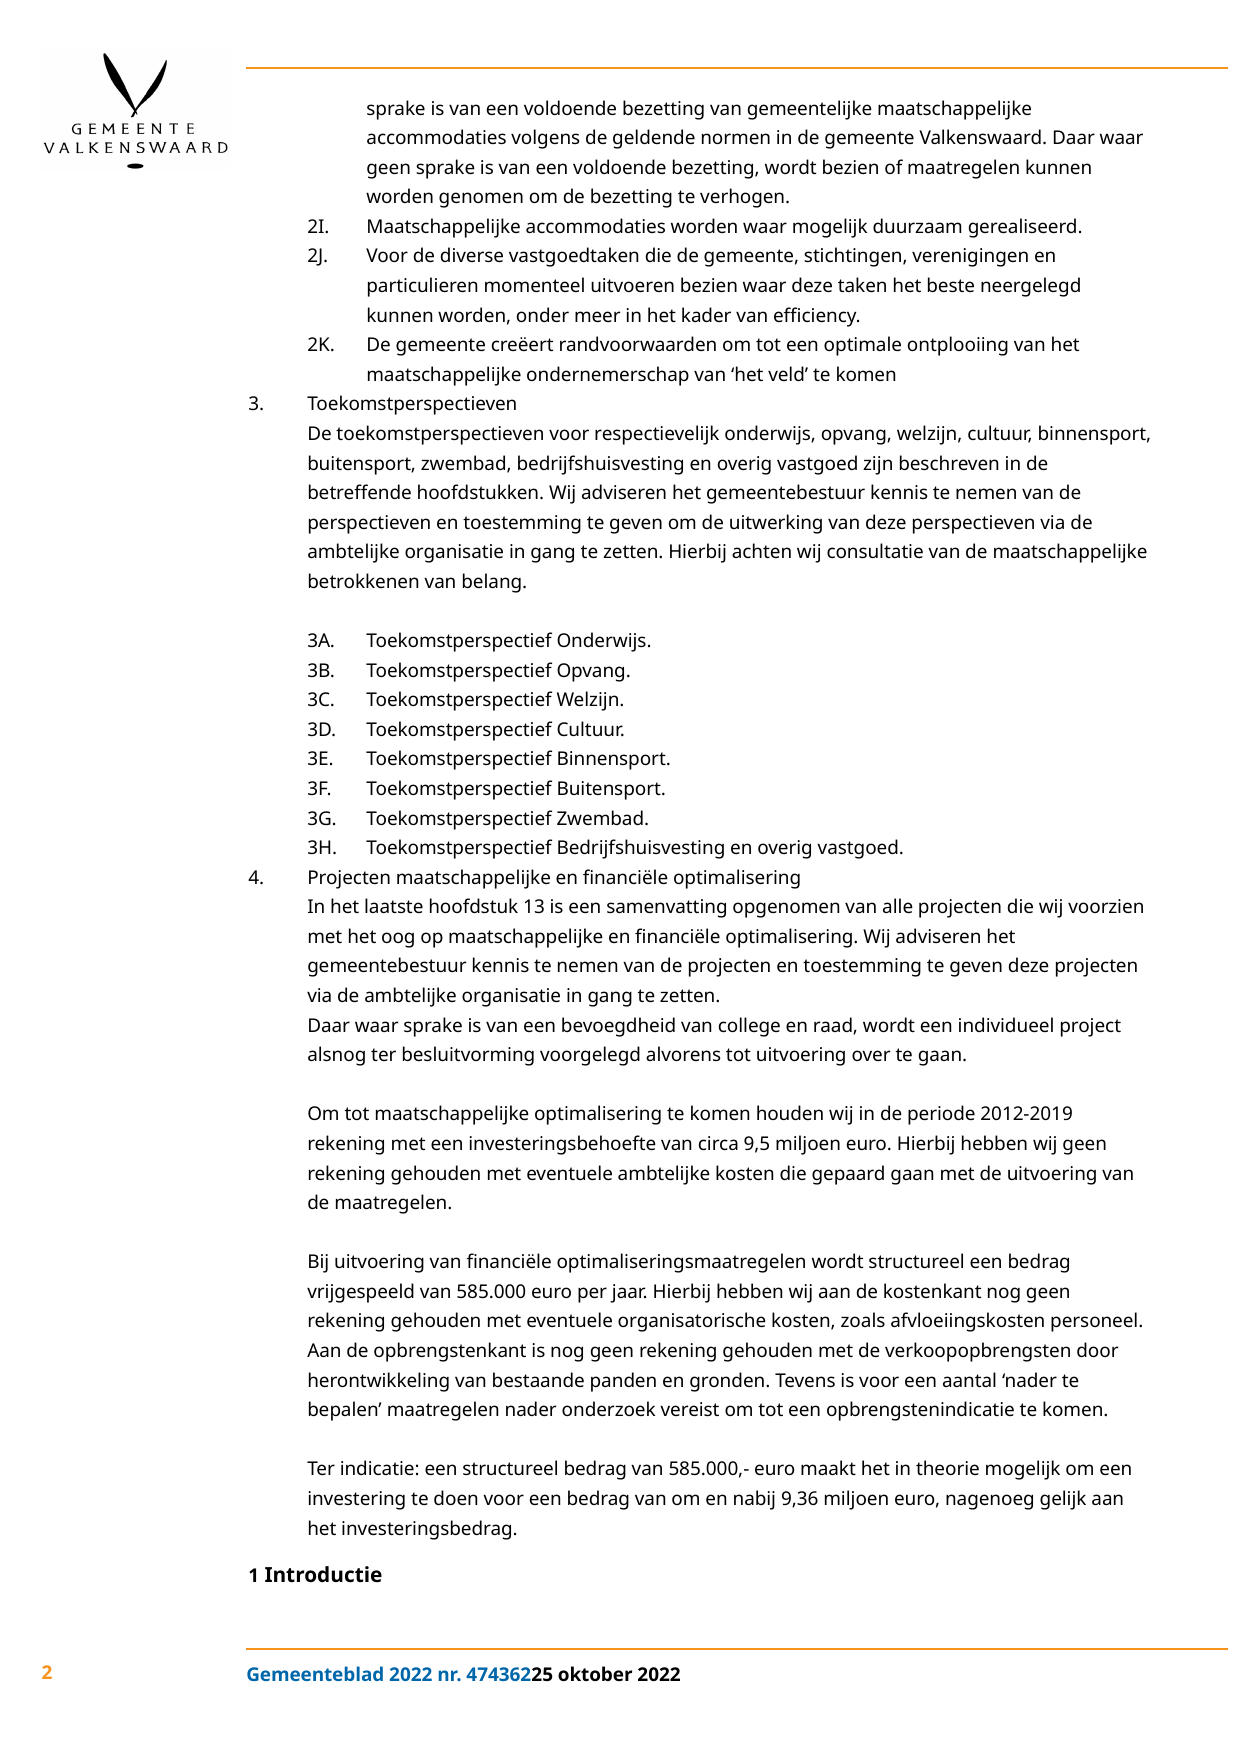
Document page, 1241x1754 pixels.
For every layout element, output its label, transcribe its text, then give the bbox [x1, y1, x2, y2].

list Toekomstperspectief Binnensport. [307, 746, 1152, 771]
picture [41, 47, 231, 172]
list Voor de diverse vastgoedtaken die de gemeente, stichtingen, verenigingen en particulieren momenteel uitvoeren bezien waar deze taken het beste neergelegd kunnen worden, onder meer in het kader van efficiency. [307, 243, 1152, 328]
list De gemeente creëert randvoorwaarden om tot een optimale ontplooiing van het maatschappelijke ondernemerschap van ‘het veld’ te komen [307, 331, 1152, 387]
list Toekomstperspectief Opvang. [307, 657, 1152, 683]
list Maatschappelijke accommodaties worden waar mogelijk duurzaam gerealiseerd. [307, 213, 1152, 239]
list Toekomstperspectief Welzijn. [307, 686, 1152, 712]
list Toekomstperspectief Bedrijfshuisvesting en overig vastgoed. [307, 834, 1152, 860]
list sprake is van een voldoende bezetting van gemeentelijke maatschappelijke accommodaties volgens de geldende normen in de gemeente Valkenswaard. Daar waar geen sprake is van een voldoende bezetting, wordt bezien of maatregelen kunnen worden genomen om de bezetting te verhogen. [307, 95, 1152, 209]
list Toekomstperspectieven [248, 391, 1152, 416]
list Om tot maatschappelijke optimalisering te komen houden wij in de periode 2012-2019 rekening met een investeringsbehoefte van circa 9,5 miljoen euro. Hierbij hebben wij geen rekening gehouden met eventuele ambtelijke kosten die gepaard gaan met de uitvoering van de maatregelen. [248, 1101, 1152, 1215]
list De toekomstperspectieven voor respectievelijk onderwijs, opvang, welzijn, cultuur, binnensport, buitensport, zwembad, bedrijfshuisvesting en overig vastgoed zijn beschreven in de betreffende hoofdstukken. Wij adviseren het gemeentebestuur kennis te nemen van de perspectieven en toestemming te geven om de uitwerking van deze perspectieven via de ambtelijke organisatie in gang te zetten. Hierbij achten wij consultatie van de maatschappelijke betrokkenen van belang. [248, 420, 1152, 594]
text 1 Introductie [248, 1560, 1152, 1589]
list Ter indicatie: een structureel bedrag van 585.000,- euro maakt het in theorie mogelijk om een investering te doen voor een bedrag van om en nabij 9,36 miljoen euro, nagenoeg gelijk aan het investeringsbedrag. [248, 1456, 1152, 1541]
list Projecten maatschappelijke en financiële optimalisering [248, 864, 1152, 890]
list In het laatste hoofdstuk 13 is een samenvatting opgenomen van alle projecten die wij voorzien met het oog op maatschappelijke en financiële optimalisering. Wij adviseren het gemeentebestuur kennis te nemen van de projecten en toestemming te geven deze projecten via de ambtelijke organisatie in gang te zetten. [248, 893, 1152, 1008]
list Toekomstperspectief Cultuur. [307, 716, 1152, 742]
list Toekomstperspectief Zwembad. [307, 805, 1152, 831]
list Toekomstperspectief Buitensport. [307, 775, 1152, 801]
list Bij uitvoering van financiële optimaliseringsmaatregelen wordt structureel een bedrag vrijgespeeld van 585.000 euro per jaar. Hierbij hebben wij aan de kostenkant nog geen rekening gehouden met eventuele organisatorische kosten, zoals afvloeiingskosten personeel. Aan de opbrengstenkant is nog geen rekening gehouden met de verkoopopbrengsten door herontwikkeling van bestaande panden en gronden. Tevens is voor een aantal ‘nader te bepalen’ maatregelen nader onderzoek vereist om tot een opbrengstenindicatie te komen. [248, 1248, 1152, 1422]
list Daar waar sprake is van een bevoegdheid van college en raad, wordt een individueel project alsnog ter besluitvorming voorgelegd alvorens tot uitvoering over te gaan. [248, 1012, 1152, 1067]
list Toekomstperspectief Onderwijs. [307, 627, 1152, 653]
